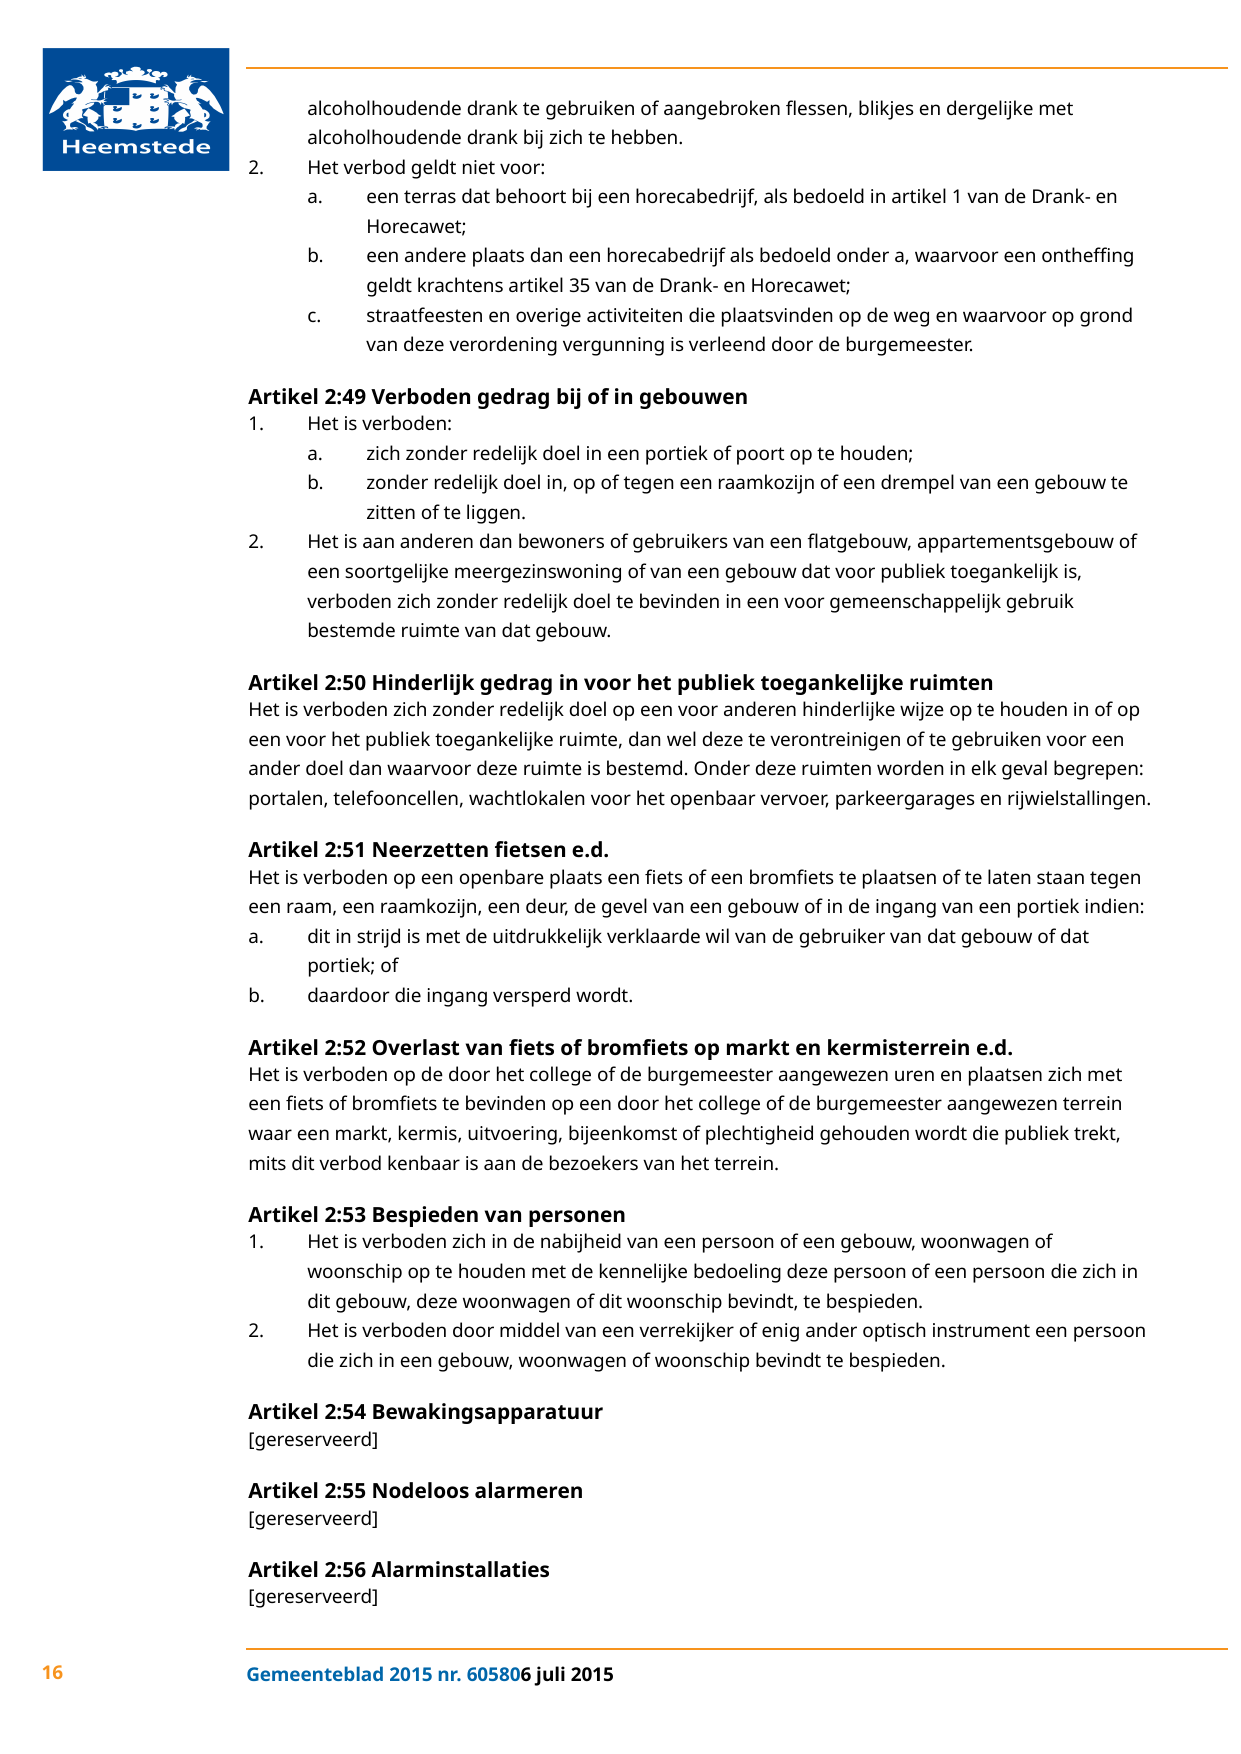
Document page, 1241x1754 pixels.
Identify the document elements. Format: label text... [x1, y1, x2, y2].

list een andere plaats dan een horecabedrijf als bedoeld onder a, waarvoor een ontheffing geldt krachtens artikel 35 van de Drank- en Horecawet; [307, 243, 1152, 298]
text Artikel 2:55 Nodeloos alarmeren [248, 1476, 1152, 1505]
text Artikel 2:56 Alarminstallaties [248, 1555, 1152, 1583]
text [gereserveerd] [248, 1505, 1152, 1530]
text Artikel 2:49 Verboden gedrag bij of in gebouwen [248, 382, 1152, 410]
list Het is aan anderen dan bewoners of gebruikers van een flatgebouw, appartementsgebouw of een soortgelijke meergezinswoning of van een gebouw dat voor publiek toegankelijk is, verboden zich zonder redelijk doel te bevinden in een voor gemeenschappelijk gebruik bestemde ruimte van dat gebouw. [248, 529, 1152, 643]
list zich zonder redelijk doel in een portiek of poort op te houden; [307, 440, 1152, 466]
list een terras dat behoort bij een horecabedrijf, als bedoeld in artikel 1 van de Drank- en Horecawet; [307, 183, 1152, 239]
text Artikel 2:50 Hinderlijk gedrag in voor het publiek toegankelijke ruimten [248, 668, 1152, 696]
list dit in strijd is met de uitdrukkelijk verklaarde wil van de gebruiker van dat gebouw of dat portiek; of [248, 923, 1152, 978]
list Het is verboden door middel van een verrekijker of enig ander optisch instrument een persoon die zich in een gebouw, woonwagen of woonschip bevindt te bespieden. [248, 1317, 1152, 1373]
list daardoor die ingang versperd wordt. [248, 982, 1152, 1008]
list straatfeesten en overige activiteiten die plaatsvinden op de weg en waarvoor op grond van deze verordening vergunning is verleend door de burgemeester. [307, 302, 1152, 357]
picture [41, 47, 231, 172]
text Het is verboden op een openbare plaats een fiets of een bromfiets te plaatsen of te laten staan tegen een raam, een raamkozijn, een deur, de gevel van een gebouw of in de ingang van een portiek indien: [248, 864, 1152, 919]
list alcoholhoudende drank te gebruiken of aangebroken flessen, blikjes en dergelijke met alcoholhoudende drank bij zich te hebben. [248, 95, 1152, 150]
list zonder redelijk doel in, op of tegen een raamkozijn of een drempel van een gebouw te zitten of te liggen. [307, 469, 1152, 525]
list Het verbod geldt niet voor: [248, 154, 1152, 180]
text Het is verboden zich zonder redelijk doel op een voor anderen hinderlijke wijze op te houden in of op een voor het publiek toegankelijke ruimte, dan wel deze te verontreinigen of te gebruiken voor een ander doel dan waarvoor deze ruimte is bestemd. Onder deze ruimten worden in elk geval begrepen: portalen, telefooncellen, wachtlokalen voor het openbaar vervoer, parkeergarages en rijwielstallingen. [248, 696, 1152, 811]
text Artikel 2:54 Bewakingsapparatuur [248, 1397, 1152, 1426]
text Het is verboden op de door het college of de burgemeester aangewezen uren en plaatsen zich met een fiets of bromfiets te bevinden op een door het college of de burgemeester aangewezen terrein waar een markt, kermis, uitvoering, bijeenkomst of plechtigheid gehouden wordt die publiek trekt, mits dit verbod kenbaar is aan de bezoekers van het terrein. [248, 1061, 1152, 1176]
text Artikel 2:51 Neerzetten fietsen e.d. [248, 835, 1152, 864]
text [gereserveerd] [248, 1426, 1152, 1452]
text [gereserveerd] [248, 1583, 1152, 1609]
text Artikel 2:52 Overlast van fiets of bromfiets op markt en kermisterrein e.d. [248, 1033, 1152, 1061]
text Artikel 2:53 Bespieden van personen [248, 1200, 1152, 1229]
list Het is verboden: [248, 410, 1152, 436]
list Het is verboden zich in de nabijheid van een persoon of een gebouw, woonwagen of woonschip op te houden met de kennelijke bedoeling deze persoon of een persoon die zich in dit gebouw, deze woonwagen of dit woonschip bevindt, te bespieden. [248, 1229, 1152, 1313]
